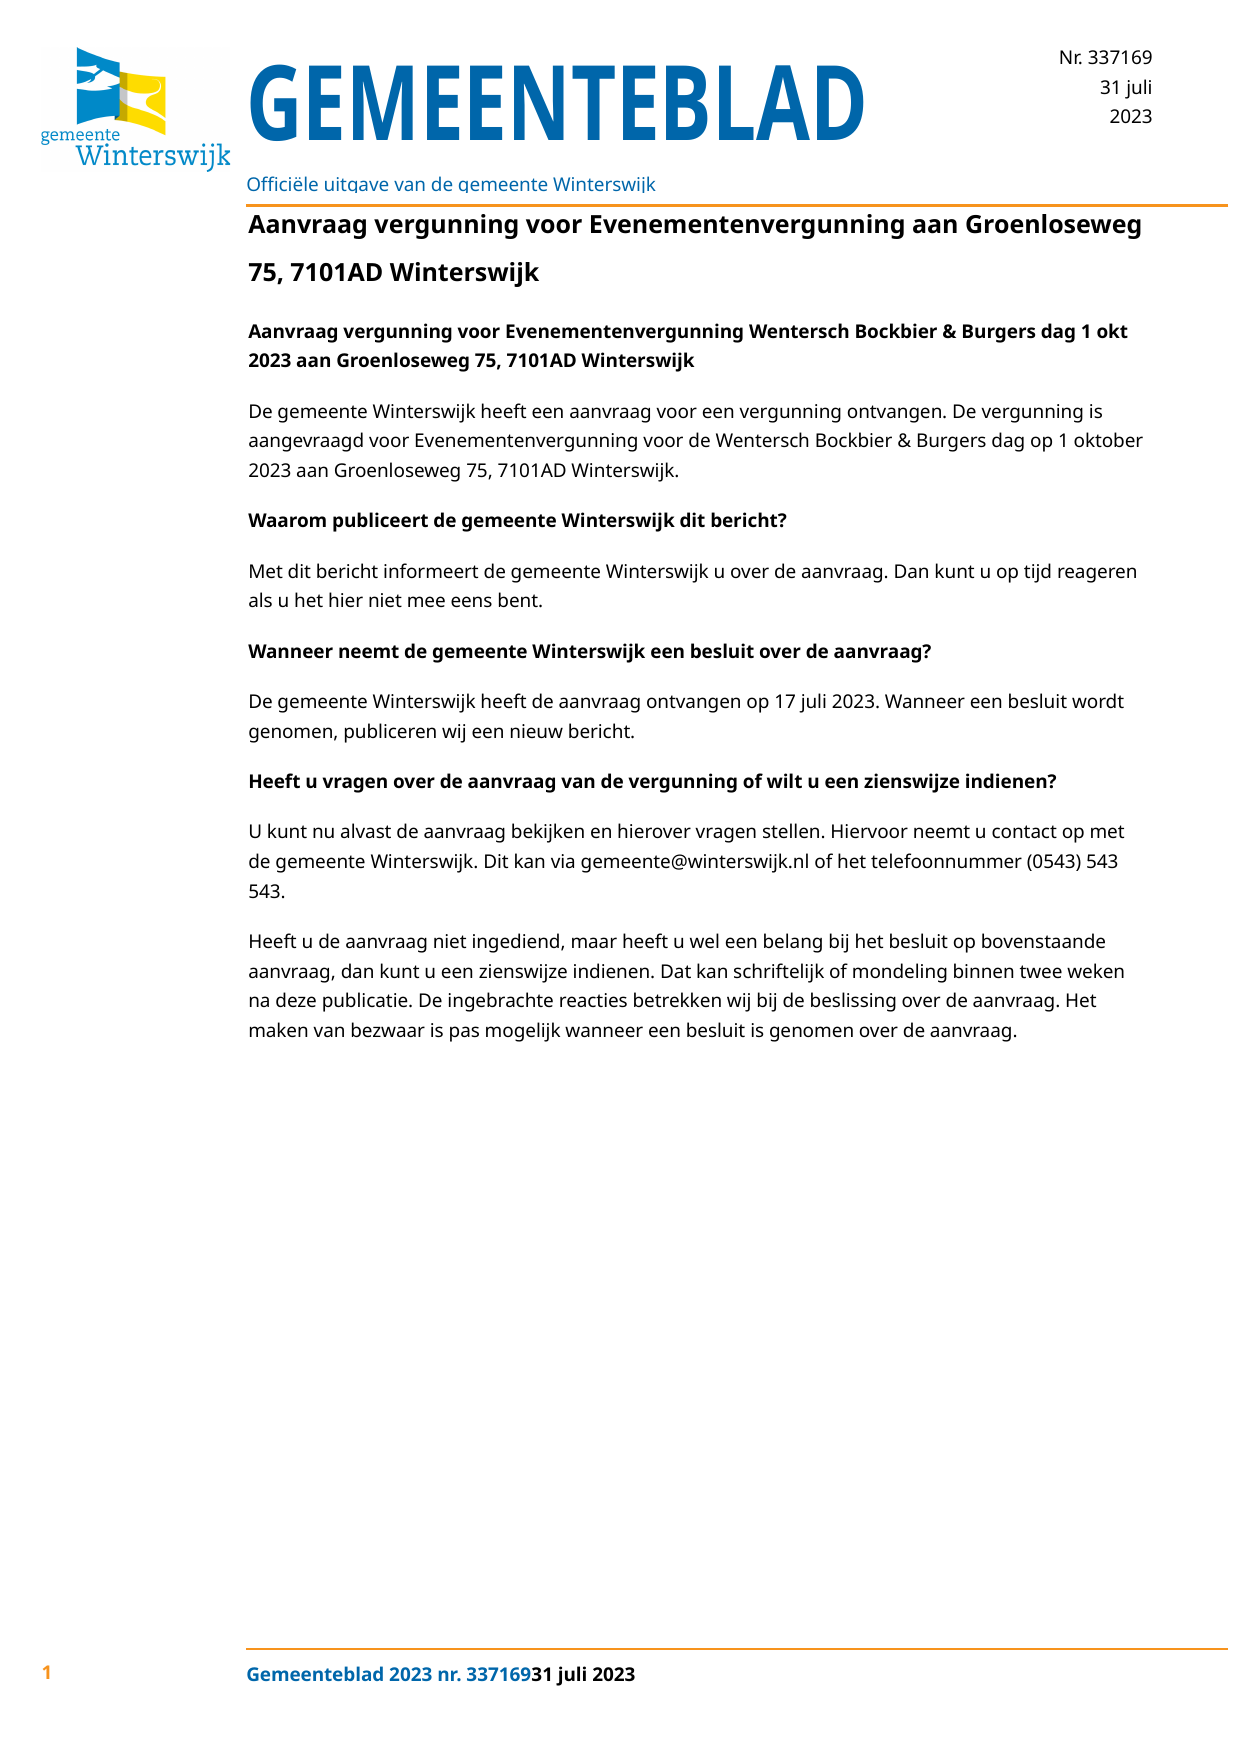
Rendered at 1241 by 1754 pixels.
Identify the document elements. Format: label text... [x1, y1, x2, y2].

picture [225, 153, 231, 162]
text U kunt nu alvast de aanvraag bekijken en hierover vragen stellen. Hiervoor neemt u contact op met de gemeente Winterswijk. Dit kan via gemeente@winterswijk.nl of het telefoonnummer (0543) 543 543. [248, 819, 1152, 904]
text De gemeente Winterswijk heeft de aanvraag ontvangen op 17 juli 2023. Wanneer een besluit wordt genomen, publiceren wij een nieuw bericht. [248, 688, 1152, 744]
text Heeft u vragen over de aanvraag van de vergunning of wilt u een zienswijze indienen? [248, 768, 1152, 794]
text Heeft u de aanvraag niet ingediend, maar heeft u wel een belang bij het besluit op bovenstaande aanvraag, dan kunt u een zienswijze indienen. Dat kan schriftelijk of mondeling binnen twee weken na deze publicatie. De ingebrachte reacties betrekken wij bij de beslissing over de aanvraag. Het maken van bezwaar is pas mogelijk wanneer een besluit is genomen over de aanvraag. [248, 928, 1152, 1043]
text Aanvraag vergunning voor Evenementenvergunning Wentersch Bockbier & Burgers dag 1 okt 2023 aan Groenloseweg 75, 7101AD Winterswijk [248, 318, 1152, 373]
text Waarom publiceert de gemeente Winterswijk dit bericht? [248, 507, 1152, 533]
text Wanneer neemt de gemeente Winterswijk een besluit over de aanvraag? [248, 638, 1152, 664]
picture [41, 47, 231, 172]
text De gemeente Winterswijk heeft een aanvraag voor een vergunning ontvangen. De vergunning is aangevraagd voor Evenementenvergunning voor de Wentersch Bockbier & Burgers dag op 1 oktober 2023 aan Groenloseweg 75, 7101AD Winterswijk. [248, 398, 1152, 483]
text Aanvraag vergunning voor Evenementenvergunning aan Groenloseweg 75, 7101AD Winterswijk [248, 207, 1152, 288]
text Met dit bericht informeert de gemeente Winterswijk u over de aanvraag. Dan kunt u op tijd reageren als u het hier niet mee eens bent. [248, 558, 1152, 613]
